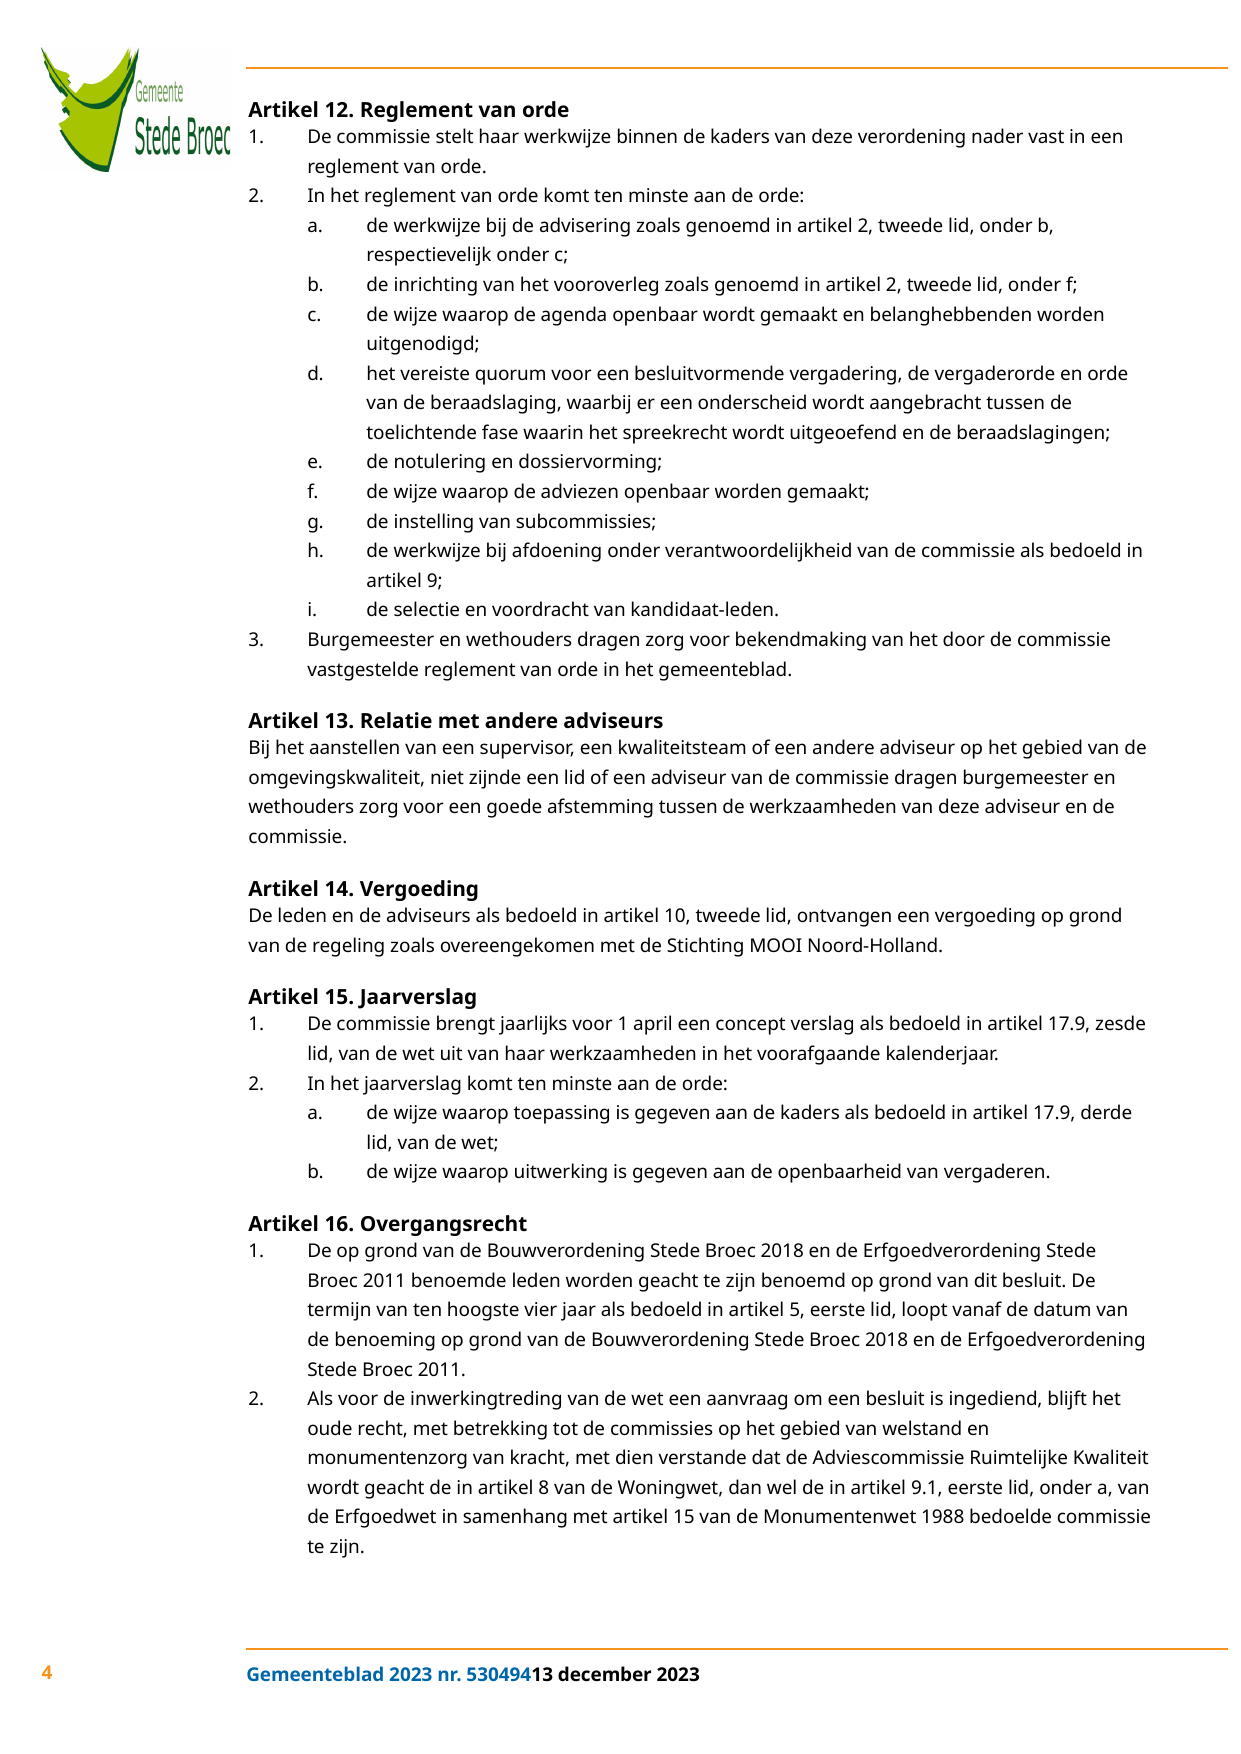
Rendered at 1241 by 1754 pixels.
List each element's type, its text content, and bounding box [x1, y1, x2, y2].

text Artikel 12. Reglement van orde [248, 95, 1152, 123]
list de wijze waarop de agenda openbaar wordt gemaakt en belanghebbenden worden uitgenodigd; [307, 301, 1152, 356]
text De leden en de adviseurs als bedoeld in artikel 10, tweede lid, ontvangen een vergoeding op grond van de regeling zoals overeengekomen met de Stichting MOOI Noord-Holland. [248, 902, 1152, 957]
list de wijze waarop toepassing is gegeven aan de kaders als bedoeld in artikel 17.9, derde lid, van de wet; [307, 1099, 1152, 1155]
text Artikel 13. Relatie met andere adviseurs [248, 706, 1152, 734]
list het vereiste quorum voor een besluitvormende vergadering, de vergaderorde en orde van de beraadslaging, waarbij er een onderscheid wordt aangebracht tussen de toelichtende fase waarin het spreekrecht wordt uitgeoefend en de beraadslagingen; [307, 360, 1152, 445]
list de instelling van subcommissies; [307, 508, 1152, 533]
list de werkwijze bij de advisering zoals genoemd in artikel 2, tweede lid, onder b, respectievelijk onder c; [307, 212, 1152, 267]
list De commissie brengt jaarlijks voor 1 april een concept verslag als bedoeld in artikel 17.9, zesde lid, van de wet uit van haar werkzaamheden in het voorafgaande kalenderjaar. [248, 1011, 1152, 1066]
list de wijze waarop de adviezen openbaar worden gemaakt; [307, 478, 1152, 504]
list de inrichting van het vooroverleg zoals genoemd in artikel 2, tweede lid, onder f; [307, 271, 1152, 297]
text Artikel 16. Overgangsrecht [248, 1209, 1152, 1237]
list De commissie stelt haar werkwijze binnen de kaders van deze verordening nader vast in een reglement van orde. [248, 123, 1152, 178]
list de notulering en dossiervorming; [307, 449, 1152, 474]
list de wijze waarop uitwerking is gegeven aan de openbaarheid van vergaderen. [307, 1158, 1152, 1184]
text Artikel 14. Vergoeding [248, 874, 1152, 902]
list De op grond van de Bouwverordening Stede Broec 2018 en de Erfgoedverordening Stede Broec 2011 benoemde leden worden geacht te zijn benoemd op grond van dit besluit. De termijn van ten hoogste vier jaar als bedoeld in artikel 5, eerste lid, loopt vanaf de datum van de benoeming op grond van de Bouwverordening Stede Broec 2018 en de Erfgoedverordening Stede Broec 2011. [248, 1237, 1152, 1381]
picture [41, 47, 231, 172]
list de werkwijze bij afdoening onder verantwoordelijkheid van de commissie als bedoeld in artikel 9; [307, 537, 1152, 593]
list In het reglement van orde komt ten minste aan de orde: [248, 182, 1152, 208]
list Burgemeester en wethouders dragen zorg voor bekendmaking van het door de commissie vastgestelde reglement van orde in het gemeenteblad. [248, 626, 1152, 681]
list Als voor de inwerkingtreding van de wet een aanvraag om een besluit is ingediend, blijft het oude recht, met betrekking tot de commissies op het gebied van welstand en monumentenzorg van kracht, met dien verstande dat de Adviescommissie Ruimtelijke Kwaliteit wordt geacht de in artikel 8 van de Woningwet, dan wel de in artikel 9.1, eerste lid, onder a, van de Erfgoedwet in samenhang met artikel 15 van de Monumentenwet 1988 bedoelde commissie te zijn. [248, 1385, 1152, 1559]
list In het jaarverslag komt ten minste aan de orde: [248, 1070, 1152, 1096]
list de selectie en voordracht van kandidaat-leden. [307, 597, 1152, 622]
text Artikel 15. Jaarverslag [248, 982, 1152, 1011]
text Bij het aanstellen van een supervisor, een kwaliteitsteam of een andere adviseur op het gebied van de omgevingskwaliteit, niet zijnde een lid of een adviseur van de commissie dragen burgemeester en wethouders zorg voor een goede afstemming tussen de werkzaamheden van deze adviseur en de commissie. [248, 734, 1152, 849]
